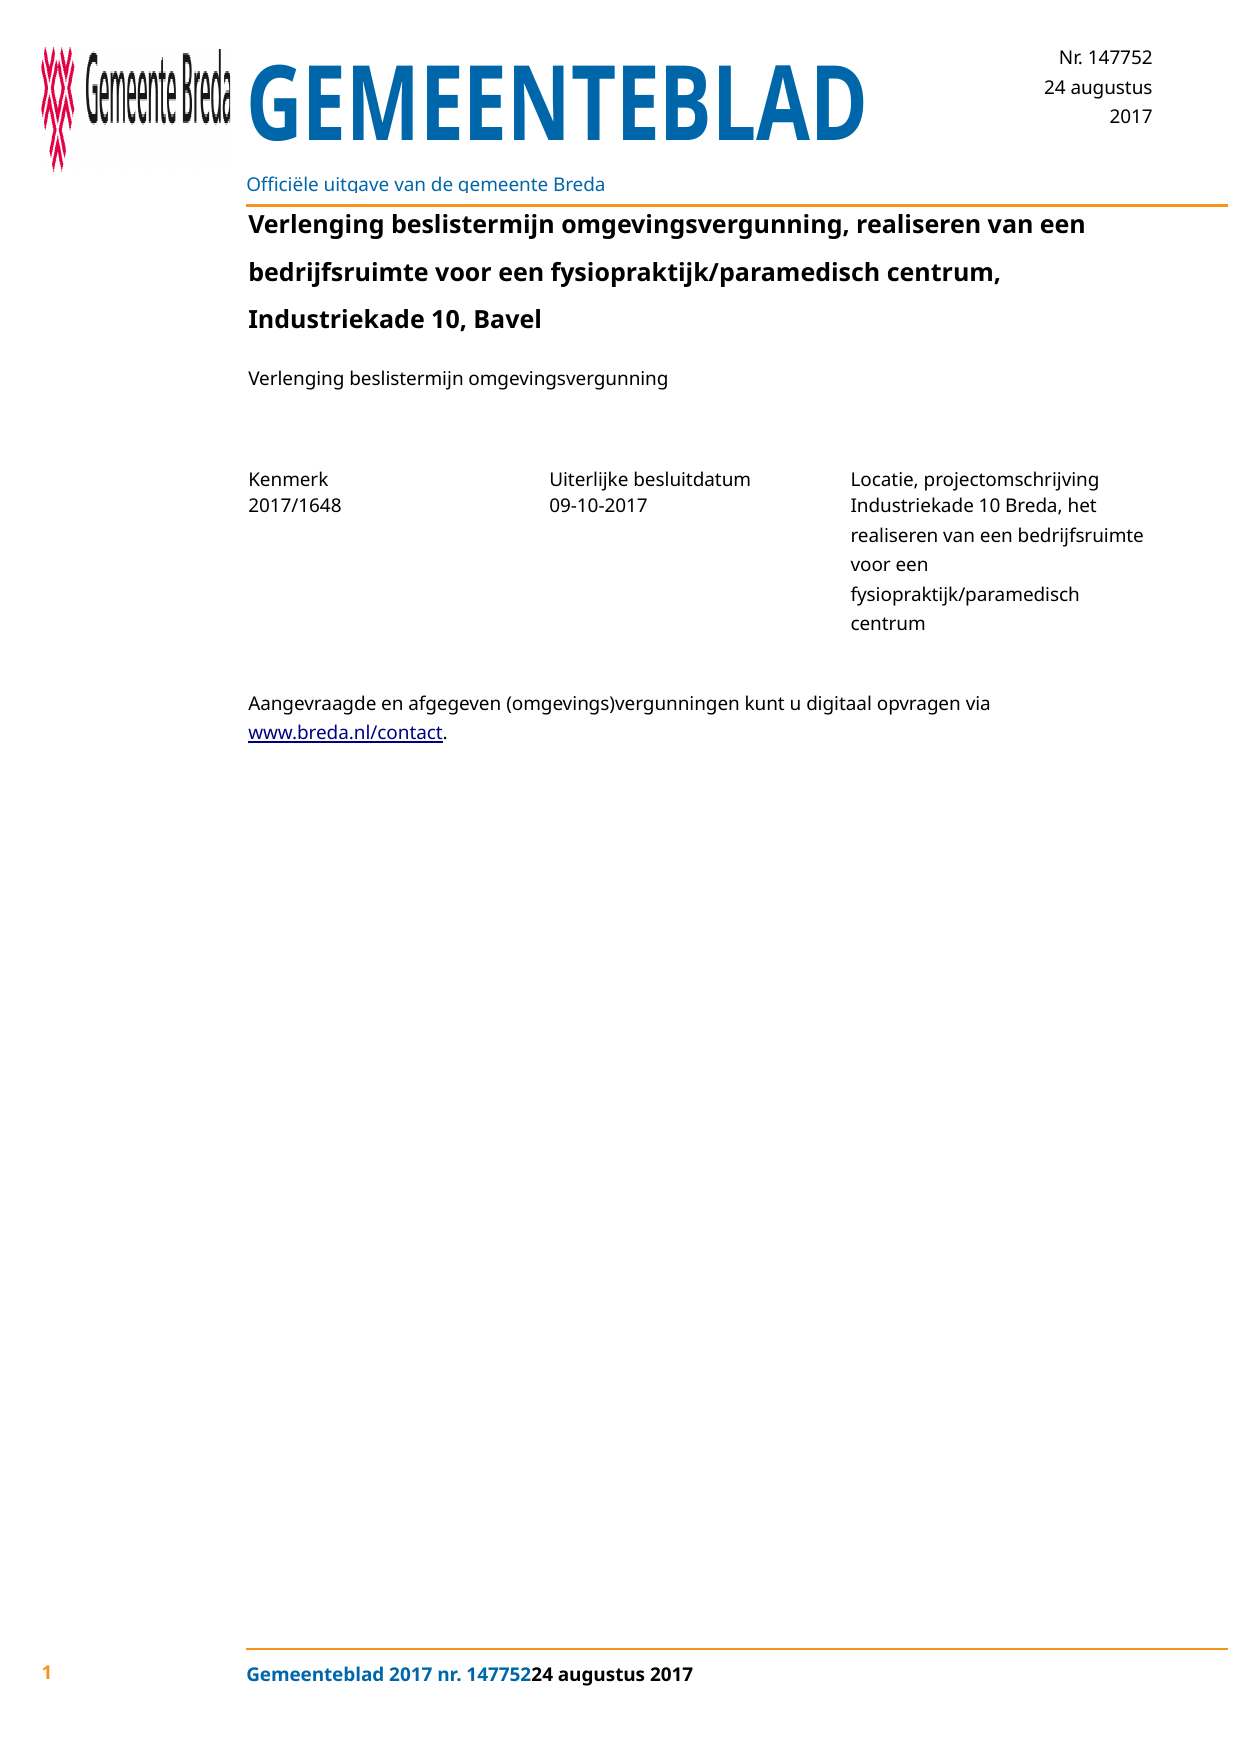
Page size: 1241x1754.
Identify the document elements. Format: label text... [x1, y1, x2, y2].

table_header Locatie, projectomschrijving [850, 466, 1152, 492]
table_cell 09-10-2017 [549, 492, 850, 636]
table_cell Industriekade 10 Breda, het realiseren van een bedrijfsruimte voor een fysiopraktijk/paramedisch centrum [850, 492, 1152, 636]
table_header Uiterlijke besluitdatum [549, 466, 850, 492]
table_cell 2017/1648 [248, 492, 549, 636]
table_header Kenmerk [248, 466, 549, 492]
text Aangevraagde en afgegeven (omgevings)vergunningen kunt u digitaal opvragen via www.breda.nl/contact. [248, 690, 1152, 745]
picture [41, 47, 231, 172]
text Verlenging beslistermijn omgevingsvergunning, realiseren van een bedrijfsruimte voor een fysiopraktijk/paramedisch centrum, Industriekade 10, Bavel [248, 207, 1152, 336]
text Verlenging beslistermijn omgevingsvergunning [248, 366, 1152, 391]
